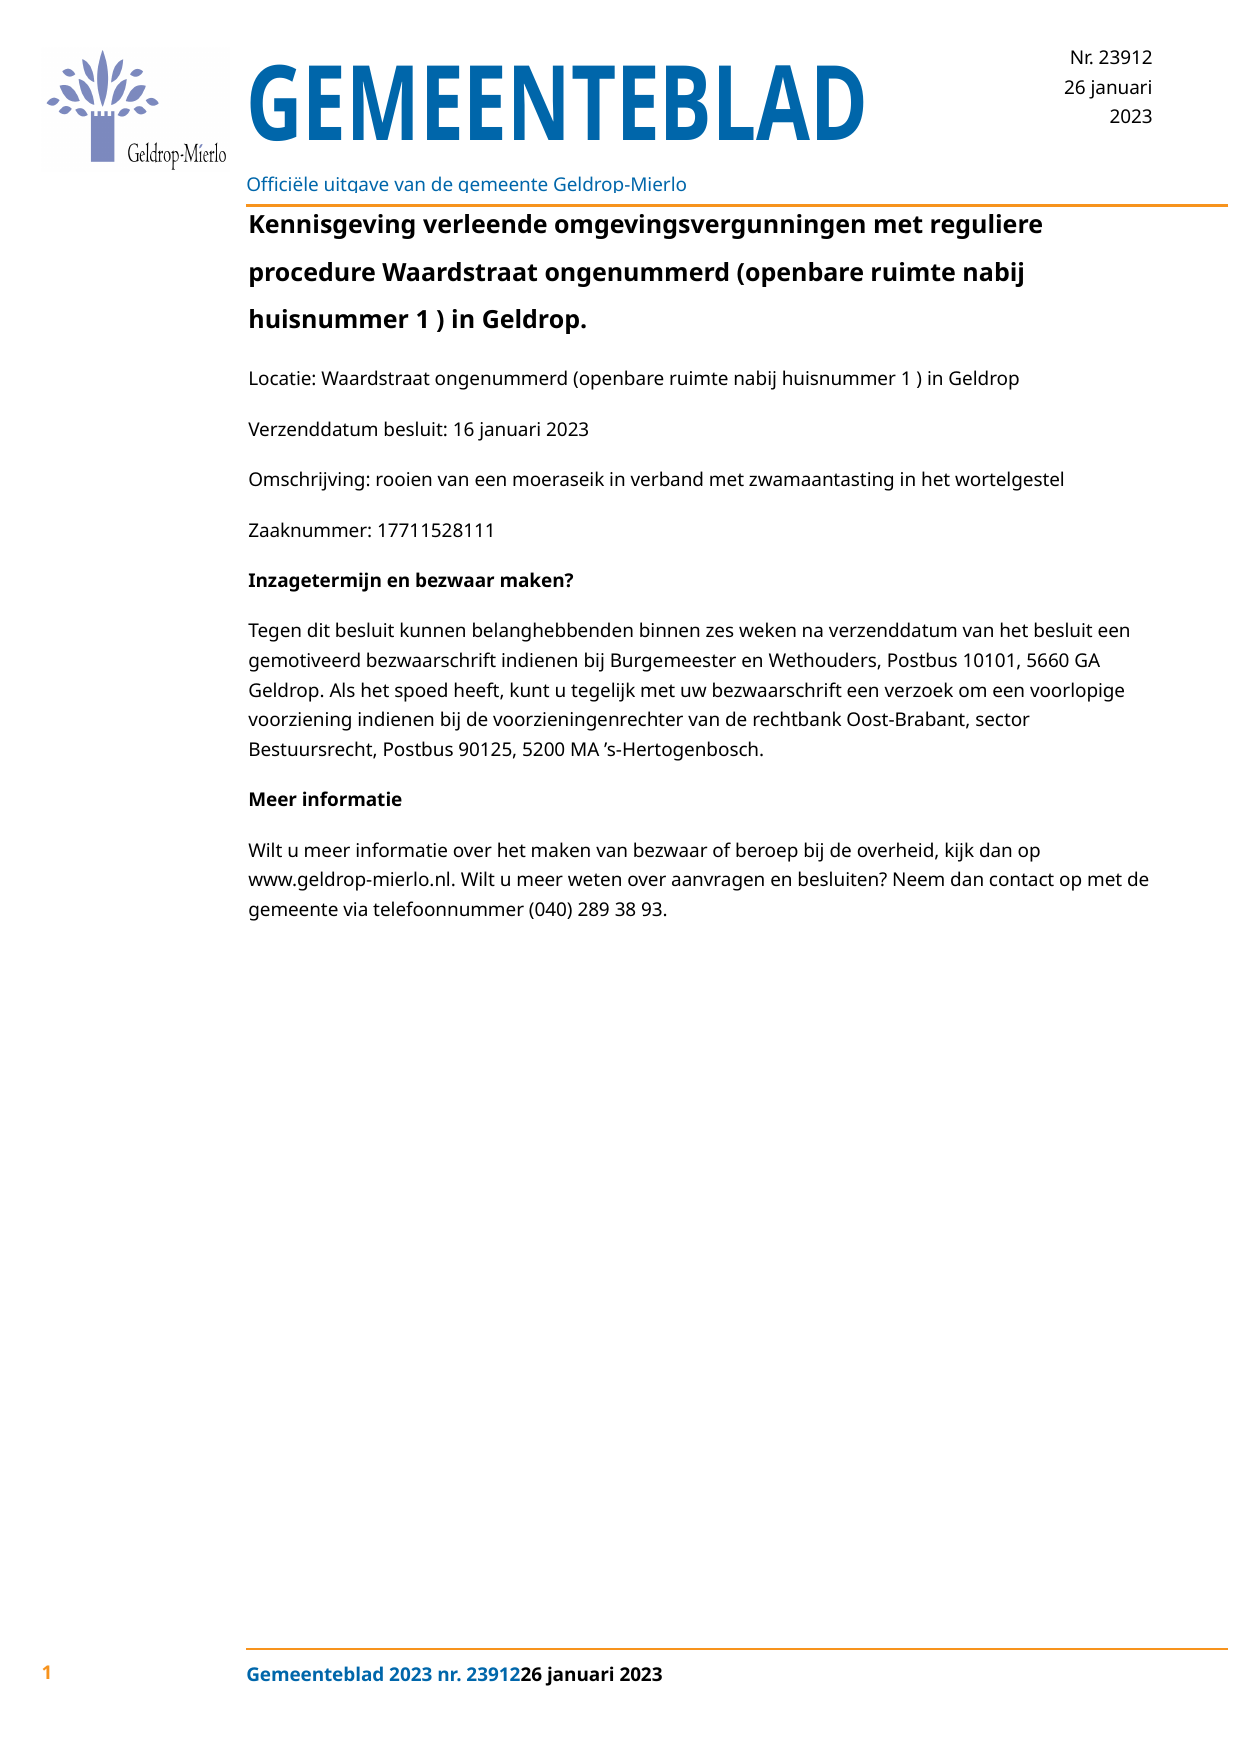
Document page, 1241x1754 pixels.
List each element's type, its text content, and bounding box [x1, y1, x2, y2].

text Omschrijving: rooien van een moeraseik in verband met zwamaantasting in het wortelgestel [248, 466, 1152, 492]
text Tegen dit besluit kunnen belanghebbenden binnen zes weken na verzenddatum van het besluit een gemotiveerd bezwaarschrift indienen bij Burgemeester en Wethouders, Postbus 10101, 5660 GA Geldrop. Als het spoed heeft, kunt u tegelijk met uw bezwaarschrift een verzoek om een voorlopige voorziening indienen bij de voorzieningenrechter van de rechtbank Oost-Brabant, sector Bestuursrecht, Postbus 90125, 5200 MA ’s-Hertogenbosch. [248, 618, 1152, 762]
picture [41, 47, 231, 172]
text Verzenddatum besluit: 16 januari 2023 [248, 416, 1152, 442]
text Meer informatie [248, 786, 1152, 812]
text Wilt u meer informatie over het maken van bezwaar of beroep bij de overheid, kijk dan op www.geldrop-mierlo.nl. Wilt u meer weten over aanvragen en besluiten? Neem dan contact op met de gemeente via telefoonnummer (040) 289 38 93. [248, 837, 1152, 922]
text Inzagetermijn en bezwaar maken? [248, 567, 1152, 593]
text Locatie: Waardstraat ongenummerd (openbare ruimte nabij huisnummer 1 ) in Geldrop [248, 366, 1152, 391]
text Kennisgeving verleende omgevingsvergunningen met reguliere procedure Waardstraat ongenummerd (openbare ruimte nabij huisnummer 1 ) in Geldrop. [248, 207, 1152, 336]
text Zaaknummer: 17711528111 [248, 517, 1152, 542]
